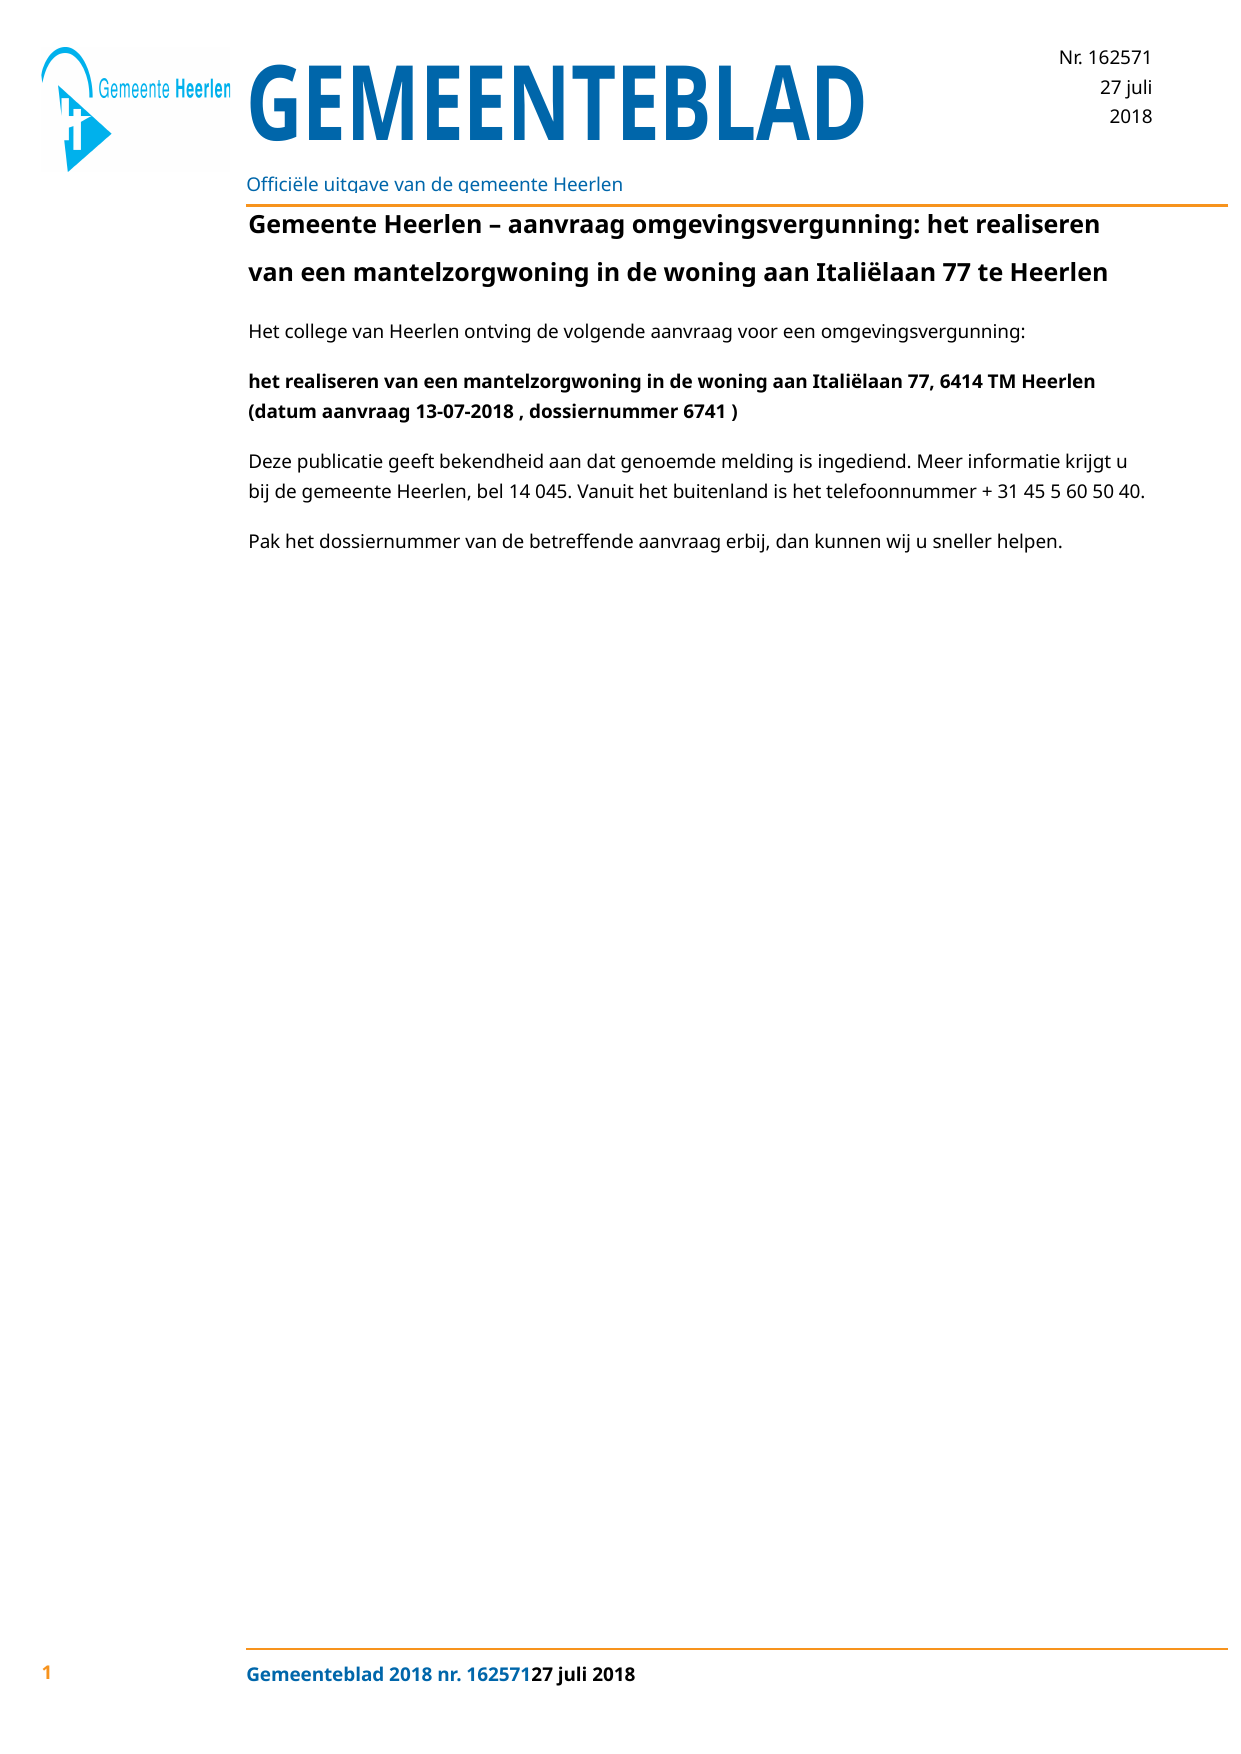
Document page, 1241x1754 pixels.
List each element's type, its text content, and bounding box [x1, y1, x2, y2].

picture [41, 47, 231, 172]
text Het college van Heerlen ontving de volgende aanvraag voor een omgevingsvergunning: [248, 318, 1152, 344]
picture [41, 47, 58, 70]
text het realiseren van een mantelzorgwoning in de woning aan Italiëlaan 77, 6414 TM Heerlen (datum aanvraag 13-07-2018 , dossiernummer 6741 ) [248, 368, 1152, 424]
text Gemeente Heerlen – aanvraag omgevingsvergunning: het realiseren van een mantelzorgwoning in de woning aan Italiëlaan 77 te Heerlen [248, 207, 1152, 288]
text Pak het dossiernummer van de betreffende aanvraag erbij, dan kunnen wij u sneller helpen. [248, 528, 1152, 554]
text Deze publicatie geeft bekendheid aan dat genoemde melding is ingediend. Meer informatie krijgt u bij de gemeente Heerlen, bel 14 045. Vanuit het buitenland is het telefoonnummer + 31 45 5 60 50 40. [248, 448, 1152, 504]
